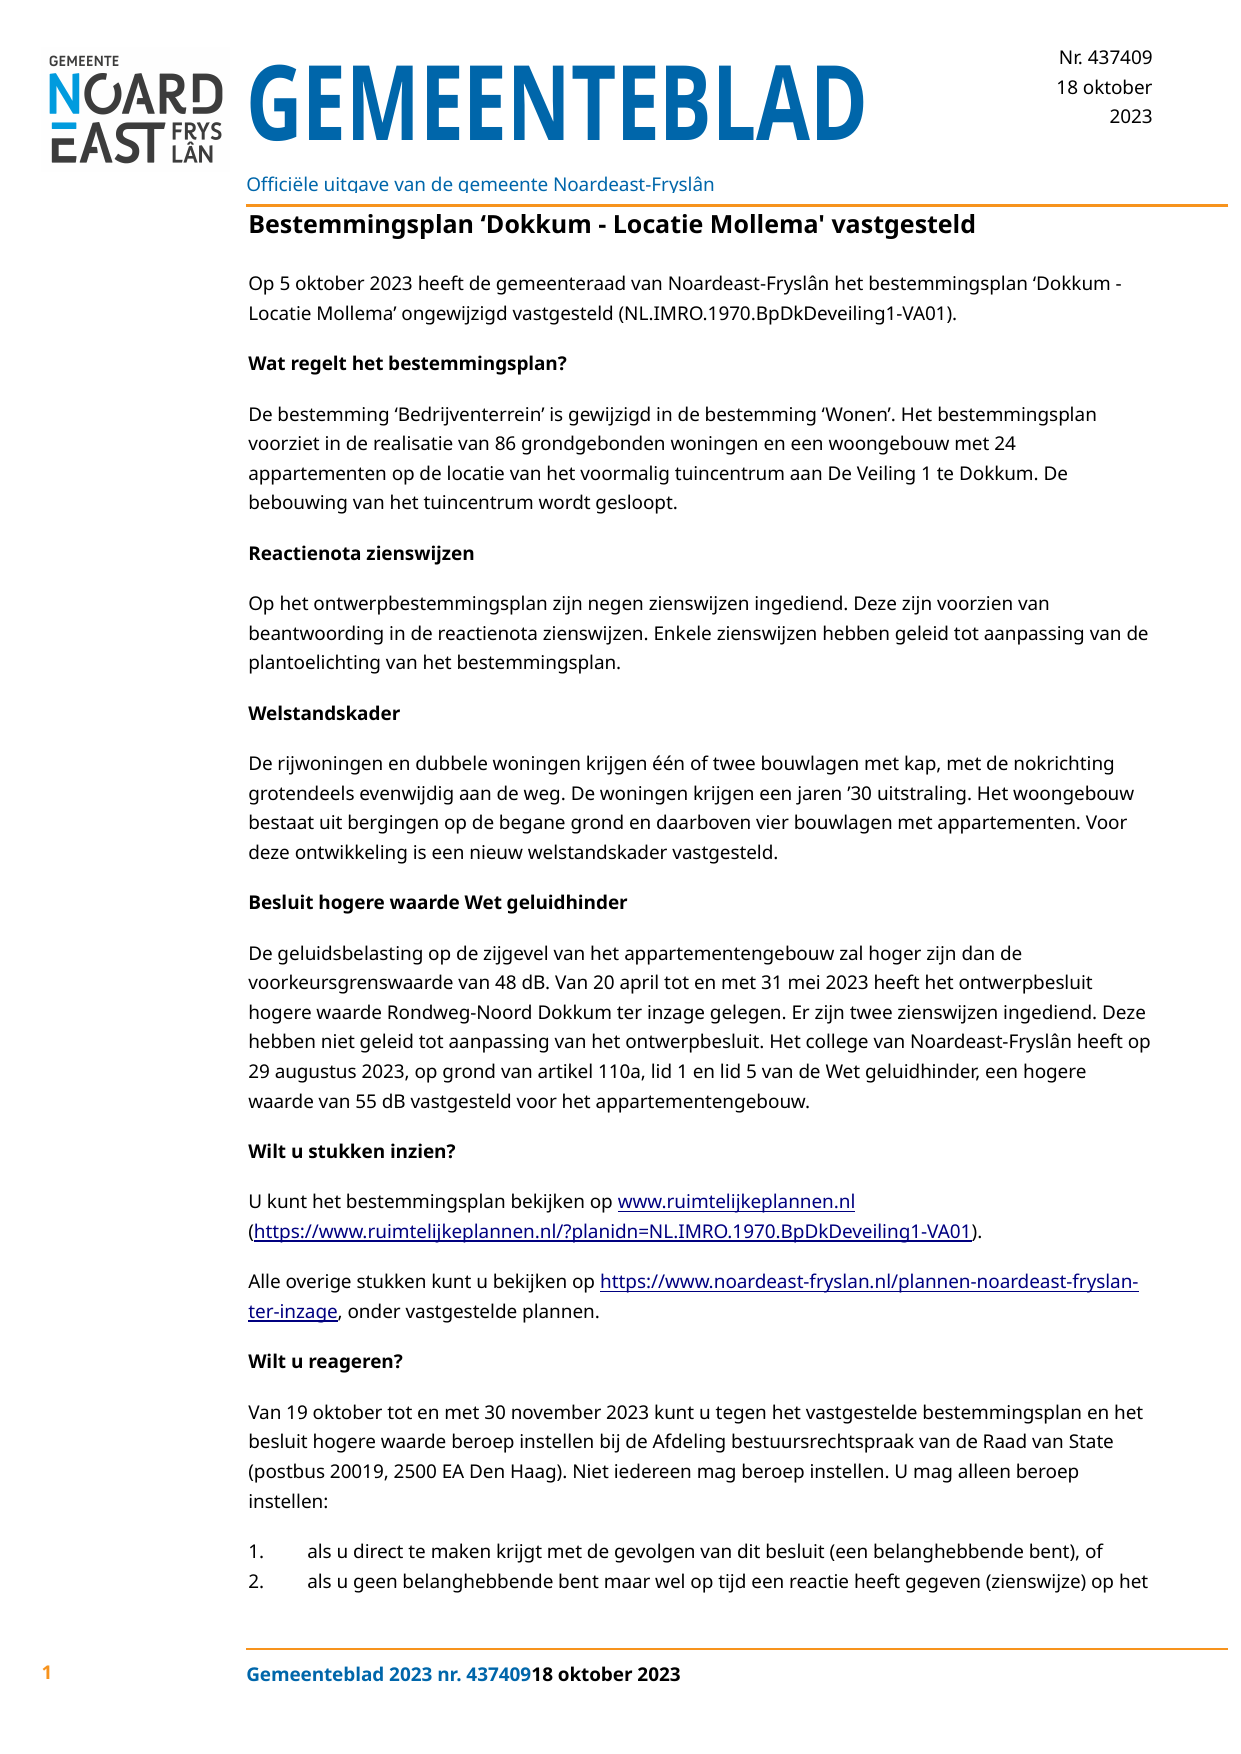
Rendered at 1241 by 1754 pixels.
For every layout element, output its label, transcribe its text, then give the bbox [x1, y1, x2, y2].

text Bestemmingsplan ‘Dokkum - Locatie Mollema' vastgesteld [248, 207, 1152, 241]
list als u geen belanghebbende bent maar wel op tijd een reactie heeft gegeven (zienswijze) op het [248, 1568, 1152, 1593]
text Alle overige stukken kunt u bekijken op https://www.noardeast-fryslan.nl/plannen-noardeast-fryslan-ter-inzage, onder vastgestelde plannen. [248, 1269, 1152, 1324]
text Wilt u reageren? [248, 1349, 1152, 1374]
text Van 19 oktober tot en met 30 november 2023 kunt u tegen het vastgestelde bestemmingsplan en het besluit hogere waarde beroep instellen bij de Afdeling bestuursrechtspraak van de Raad van State (postbus 20019, 2500 EA Den Haag). Niet iedereen mag beroep instellen. U mag alleen beroep instellen: [248, 1399, 1152, 1513]
text De bestemming ‘Bedrijventerrein’ is gewijzigd in de bestemming ‘Wonen’. Het bestemmingsplan voorziet in de realisatie van 86 grondgebonden woningen en een woongebouw met 24 appartementen op de locatie van het voormalig tuincentrum aan De Veiling 1 te Dokkum. De bebouwing van het tuincentrum wordt gesloopt. [248, 401, 1152, 515]
text Op 5 oktober 2023 heeft de gemeenteraad van Noardeast-Fryslân het bestemmingsplan ‘Dokkum - Locatie Mollema’ ongewijzigd vastgesteld (NL.IMRO.1970.BpDkDeveiling1-VA01). [248, 270, 1152, 326]
text Reactienota zienswijzen [248, 540, 1152, 566]
text Besluit hogere waarde Wet geluidhinder [248, 889, 1152, 915]
text Op het ontwerpbestemmingsplan zijn negen zienswijzen ingediend. Deze zijn voorzien van beantwoording in de reactienota zienswijzen. Enkele zienswijzen hebben geleid tot aanpassing van de plantoelichting van het bestemmingsplan. [248, 590, 1152, 675]
text De geluidsbelasting op de zijgevel van het appartementengebouw zal hoger zijn dan de voorkeursgrenswaarde van 48 dB. Van 20 april tot en met 31 mei 2023 heeft het ontwerpbesluit hogere waarde Rondweg-Noord Dokkum ter inzage gelegen. Er zijn twee zienswijzen ingediend. Deze hebben niet geleid tot aanpassing van het ontwerpbesluit. Het college van Noardeast-Fryslân heeft op 29 augustus 2023, op grond van artikel 110a, lid 1 en lid 5 van de Wet geluidhinder, een hogere waarde van 55 dB vastgesteld voor het appartementengebouw. [248, 940, 1152, 1113]
text Welstandskader [248, 700, 1152, 726]
picture [41, 47, 231, 172]
text De rijwoningen en dubbele woningen krijgen één of twee bouwlagen met kap, met de nokrichting grotendeels evenwijdig aan de weg. De woningen krijgen een jaren ’30 uitstraling. Het woongebouw bestaat uit bergingen op de begane grond en daarboven vier bouwlagen met appartementen. Voor deze ontwikkeling is een nieuw welstandskader vastgesteld. [248, 750, 1152, 865]
text Wat regelt het bestemmingsplan? [248, 350, 1152, 376]
text U kunt het bestemmingsplan bekijken op www.ruimtelijkeplannen.nl (https://www.ruimtelijkeplannen.nl/?planidn=NL.IMRO.1970.BpDkDeveiling1-VA01). [248, 1189, 1152, 1244]
list als u direct te maken krijgt met de gevolgen van dit besluit (een belanghebbende bent), of [248, 1538, 1152, 1564]
text Wilt u stukken inzien? [248, 1138, 1152, 1164]
